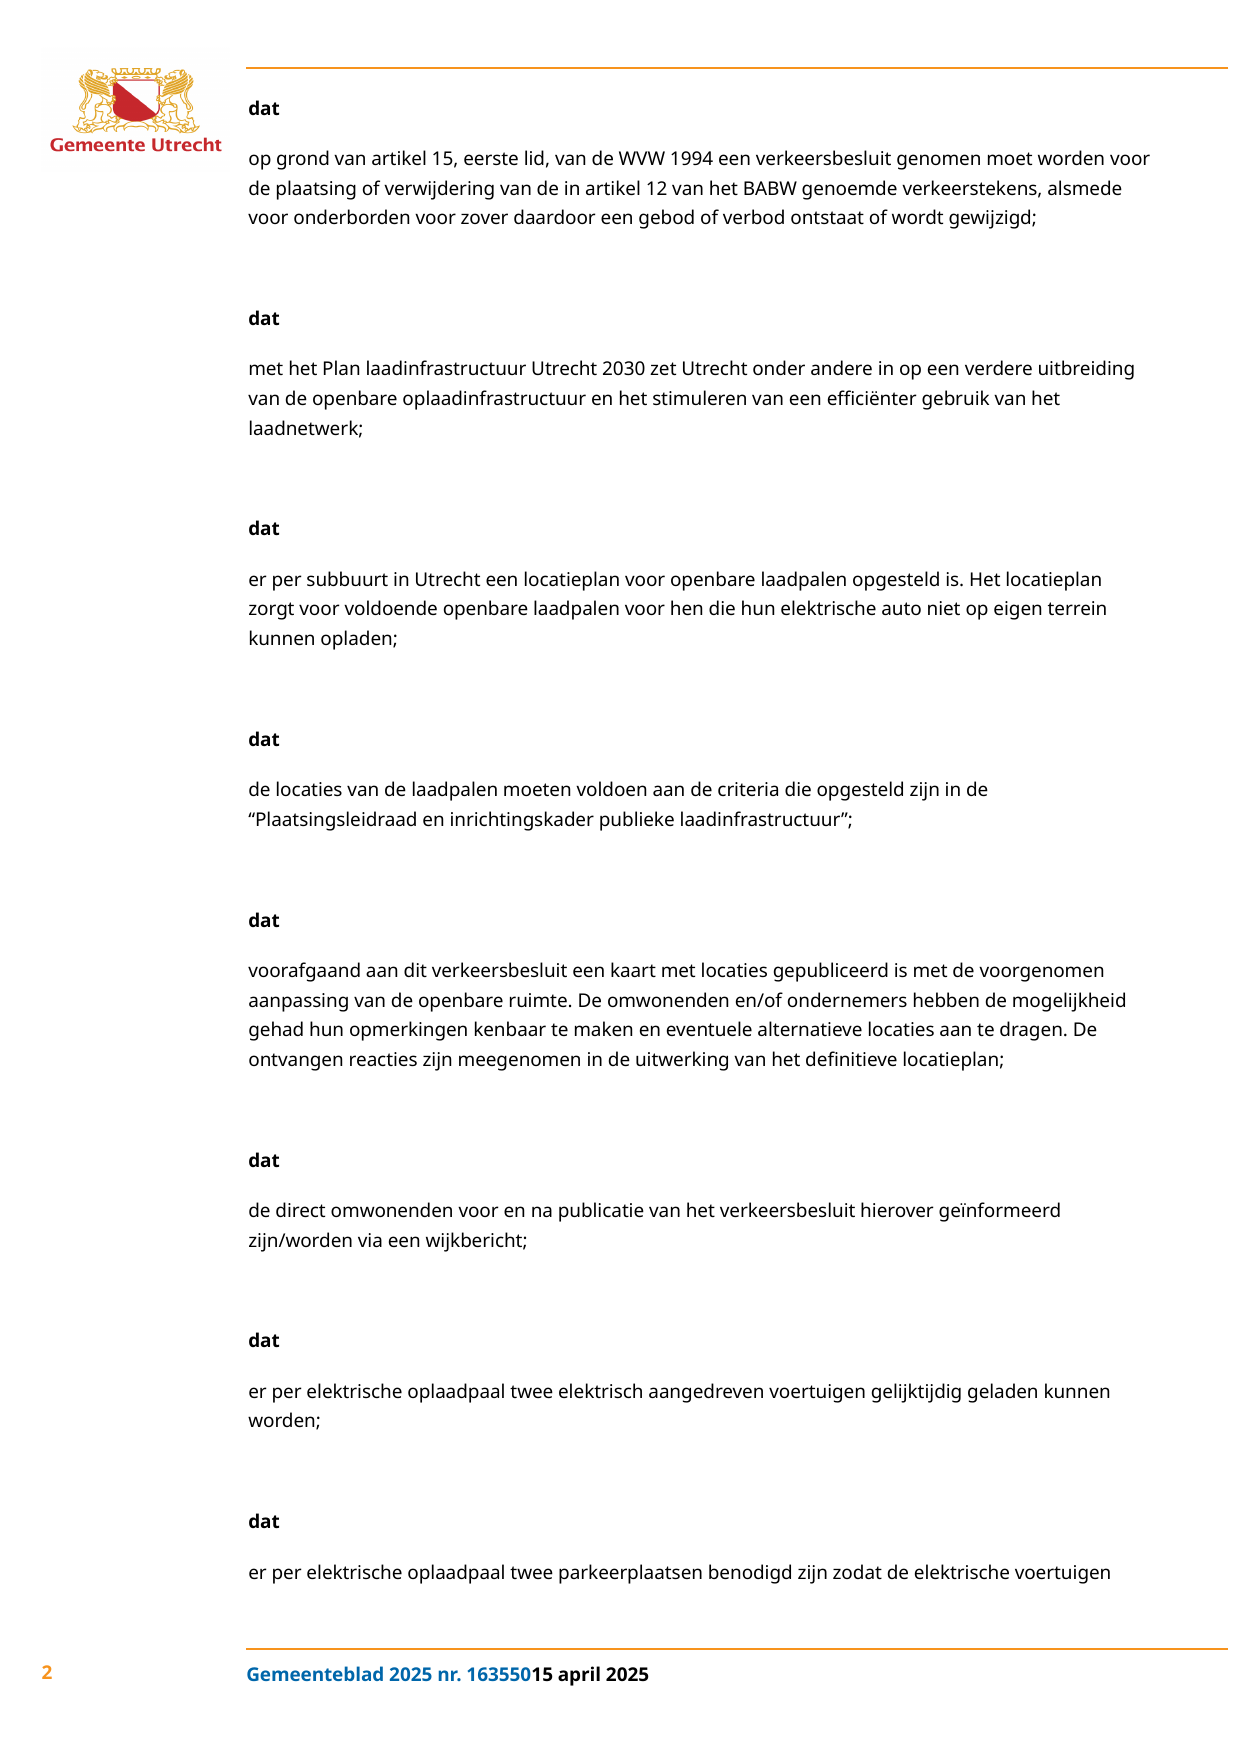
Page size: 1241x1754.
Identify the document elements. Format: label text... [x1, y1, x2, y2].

text dat [248, 907, 1152, 933]
text dat [248, 305, 1152, 331]
text de direct omwonenden voor en na publicatie van het verkeersbesluit hierover geïnformeerd zijn/worden via een wijkbericht; [248, 1197, 1152, 1253]
text dat [248, 1328, 1152, 1353]
text er per elektrische oplaadpaal twee parkeerplaatsen benodigd zijn zodat de elektrische voertuigen [248, 1559, 1152, 1585]
text met het Plan laadinfrastructuur Utrecht 2030 zet Utrecht onder andere in op een verdere uitbreiding van de openbare oplaadinfrastructuur en het stimuleren van een efficiënter gebruik van het laadnetwerk; [248, 356, 1152, 441]
text er per elektrische oplaadpaal twee elektrisch aangedreven voertuigen gelijktijdig geladen kunnen worden; [248, 1378, 1152, 1433]
text de locaties van de laadpalen moeten voldoen aan de criteria die opgesteld zijn in de “Plaatsingsleidraad en inrichtingskader publieke laadinfrastructuur”; [248, 776, 1152, 832]
text er per subbuurt in Utrecht een locatieplan voor openbare laadpalen opgesteld is. Het locatieplan zorgt voor voldoende openbare laadpalen voor hen die hun elektrische auto niet op eigen terrein kunnen opladen; [248, 566, 1152, 651]
text voorafgaand aan dit verkeersbesluit een kaart met locaties gepubliceerd is met de voorgenomen aanpassing van de openbare ruimte. De omwonenden en/of ondernemers hebben de mogelijkheid gehad hun opmerkingen kenbaar te maken en eventuele alternatieve locaties aan te dragen. De ontvangen reacties zijn meegenomen in de uitwerking van het definitieve locatieplan; [248, 957, 1152, 1072]
text dat [248, 95, 1152, 121]
text op grond van artikel 15, eerste lid, van de WVW 1994 een verkeersbesluit genomen moet worden voor de plaatsing of verwijdering van de in artikel 12 van het BABW genoemde verkeerstekens, alsmede voor onderborden voor zover daardoor een gebod of verbod ontstaat of wordt gewijzigd; [248, 145, 1152, 230]
text dat [248, 1508, 1152, 1534]
text dat [248, 516, 1152, 541]
picture [41, 47, 231, 172]
text dat [248, 726, 1152, 752]
text dat [248, 1147, 1152, 1173]
